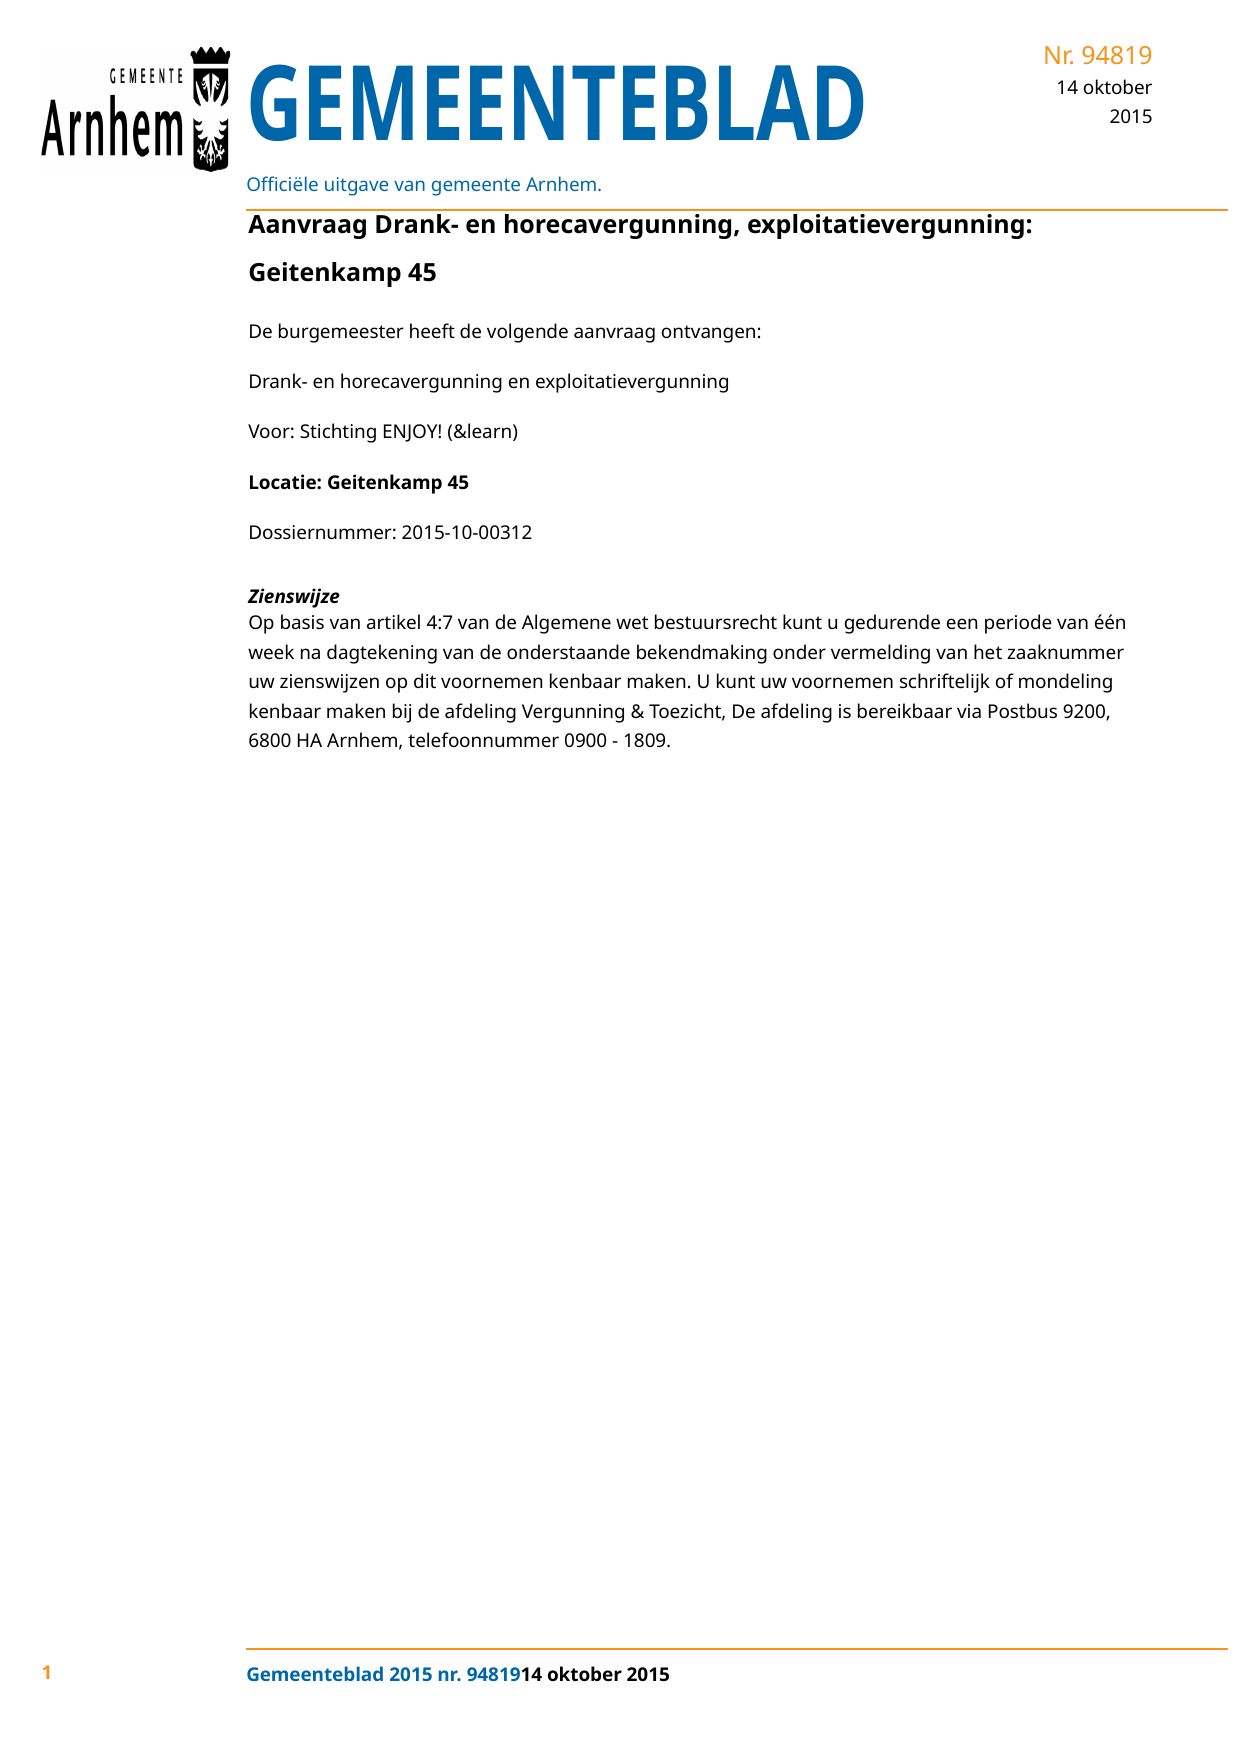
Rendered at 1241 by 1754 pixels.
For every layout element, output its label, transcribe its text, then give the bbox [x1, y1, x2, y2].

text Voor: Stichting ENJOY! (&learn) [248, 419, 1152, 444]
text Drank- en horecavergunning en exploitatievergunning [248, 368, 1152, 394]
text Dossiernummer: 2015-10-00312 [248, 519, 1152, 545]
text Op basis van artikel 4:7 van de Algemene wet bestuursrecht kunt u gedurende een periode van één week na dagtekening van de onderstaande bekendmaking onder vermelding van het zaaknummer uw zienswijzen op dit voornemen kenbaar maken. U kunt uw voornemen schriftelijk of mondeling kenbaar maken bij de afdeling Vergunning & Toezicht, De afdeling is bereikbaar via Postbus 9200, 6800 HA Arnhem, telefoonnummer 0900 - 1809. [248, 609, 1152, 753]
text De burgemeester heeft de volgende aanvraag ontvangen: [248, 318, 1152, 344]
text Aanvraag Drank- en horecavergunning, exploitatievergunning: Geitenkamp 45 [248, 211, 1152, 288]
text Zienswijze [248, 583, 1152, 609]
picture [41, 47, 231, 172]
text Locatie: Geitenkamp 45 [248, 469, 1152, 495]
